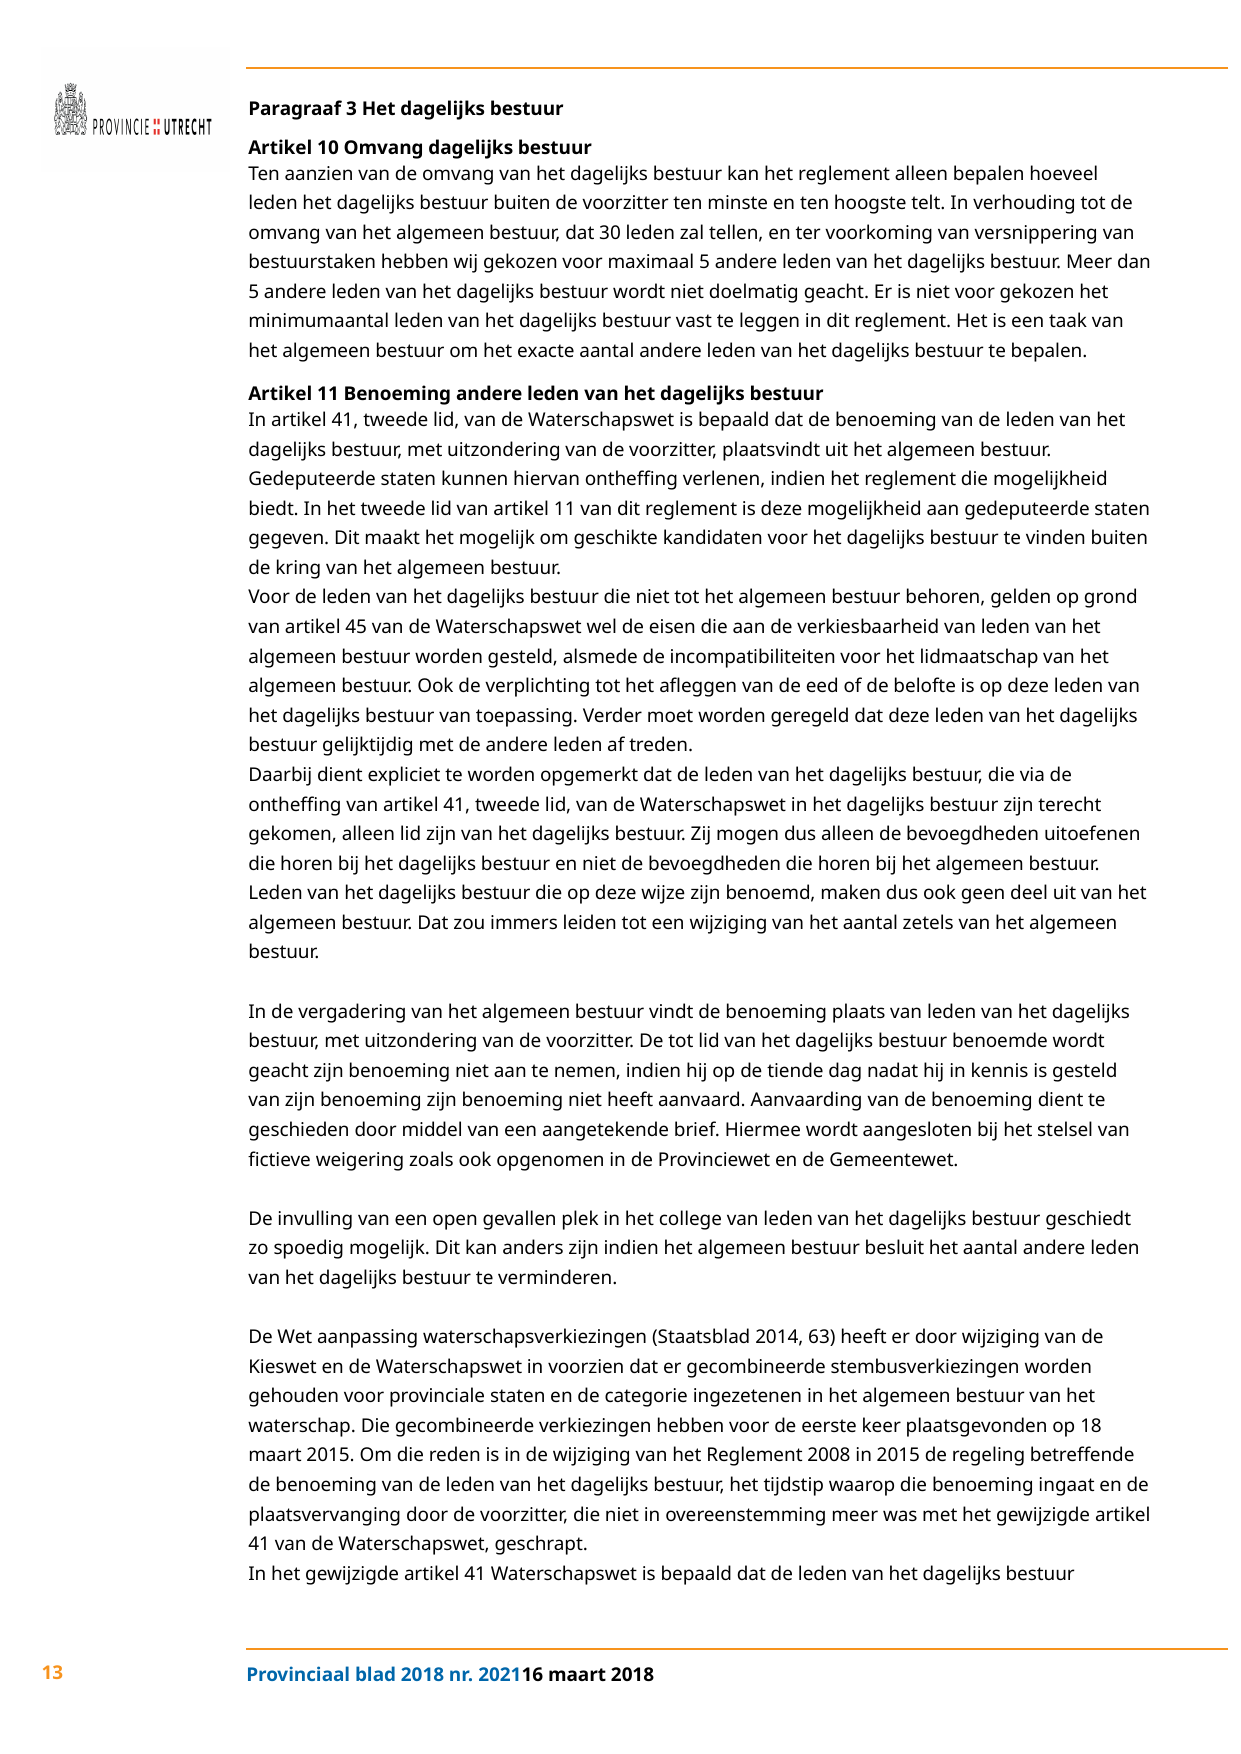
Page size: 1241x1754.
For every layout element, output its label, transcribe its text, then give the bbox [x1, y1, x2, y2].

text In artikel 41, tweede lid, van de Waterschapswet is bepaald dat de benoeming van de leden van het dagelijks bestuur, met uitzondering van de voorzitter, plaatsvindt uit het algemeen bestuur. Gedeputeerde staten kunnen hiervan ontheffing verlenen, indien het reglement die mogelijkheid biedt. In het tweede lid van artikel 11 van dit reglement is deze mogelijkheid aan gedeputeerde staten gegeven. Dit maakt het mogelijk om geschikte kandidaten voor het dagelijks bestuur te vinden buiten de kring van het algemeen bestuur. [248, 406, 1152, 580]
text Ten aanzien van de omvang van het dagelijks bestuur kan het reglement alleen bepalen hoeveel leden het dagelijks bestuur buiten de voorzitter ten minste en ten hoogste telt. In verhouding tot de omvang van het algemeen bestuur, dat 30 leden zal tellen, en ter voorkoming van versnippering van bestuurstaken hebben wij gekozen voor maximaal 5 andere leden van het dagelijks bestuur. Meer dan 5 andere leden van het dagelijks bestuur wordt niet doelmatig geacht. Er is niet voor gekozen het minimumaantal leden van het dagelijks bestuur vast te leggen in dit reglement. Het is een taak van het algemeen bestuur om het exacte aantal andere leden van het dagelijks bestuur te bepalen. [248, 160, 1152, 363]
text In de vergadering van het algemeen bestuur vindt de benoeming plaats van leden van het dagelijks bestuur, met uitzondering van de voorzitter. De tot lid van het dagelijks bestuur benoemde wordt geacht zijn benoeming niet aan te nemen, indien hij op de tiende dag nadat hij in kennis is gesteld van zijn benoeming zijn benoeming niet heeft aanvaard. Aanvaarding van de benoeming dient te geschieden door middel van een aangetekende brief. Hiermee wordt aangesloten bij het stelsel van fictieve weigering zoals ook opgenomen in de Provinciewet en de Gemeentewet. [248, 998, 1152, 1171]
text In het gewijzigde artikel 41 Waterschapswet is bepaald dat de leden van het dagelijks bestuur [248, 1560, 1152, 1586]
text Paragraaf 3 Het dagelijks bestuur [248, 95, 1152, 121]
text Artikel 10 Omvang dagelijks bestuur [248, 134, 1152, 160]
picture [41, 47, 231, 172]
text De Wet aanpassing waterschapsverkiezingen (Staatsblad 2014, 63) heeft er door wijziging van de Kieswet en de Waterschapswet in voorzien dat er gecombineerde stembusverkiezingen worden gehouden voor provinciale staten en de categorie ingezetenen in het algemeen bestuur van het waterschap. Die gecombineerde verkiezingen hebben voor de eerste keer plaatsgevonden op 18 maart 2015. Om die reden is in de wijziging van het Reglement 2008 in 2015 de regeling betreffende de benoeming van de leden van het dagelijks bestuur, het tijdstip waarop die benoeming ingaat en de plaatsvervanging door de voorzitter, die niet in overeenstemming meer was met het gewijzigde artikel 41 van de Waterschapswet, geschrapt. [248, 1323, 1152, 1556]
text Daarbij dient expliciet te worden opgemerkt dat de leden van het dagelijks bestuur, die via de ontheffing van artikel 41, tweede lid, van de Waterschapswet in het dagelijks bestuur zijn terecht gekomen, alleen lid zijn van het dagelijks bestuur. Zij mogen dus alleen de bevoegdheden uitoefenen die horen bij het dagelijks bestuur en niet de bevoegdheden die horen bij het algemeen bestuur. Leden van het dagelijks bestuur die op deze wijze zijn benoemd, maken dus ook geen deel uit van het algemeen bestuur. Dat zou immers leiden tot een wijziging van het aantal zetels van het algemeen bestuur. [248, 761, 1152, 964]
text Voor de leden van het dagelijks bestuur die niet tot het algemeen bestuur behoren, gelden op grond van artikel 45 van de Waterschapswet wel de eisen die aan de verkiesbaarheid van leden van het algemeen bestuur worden gesteld, alsmede de incompatibiliteiten voor het lidmaatschap van het algemeen bestuur. Ook de verplichting tot het afleggen van de eed of de belofte is op deze leden van het dagelijks bestuur van toepassing. Verder moet worden geregeld dat deze leden van het dagelijks bestuur gelijktijdig met de andere leden af treden. [248, 584, 1152, 757]
text Artikel 11 Benoeming andere leden van het dagelijks bestuur [248, 380, 1152, 406]
text De invulling van een open gevallen plek in het college van leden van het dagelijks bestuur geschiedt zo spoedig mogelijk. Dit kan anders zijn indien het algemeen bestuur besluit het aantal andere leden van het dagelijks bestuur te verminderen. [248, 1205, 1152, 1290]
